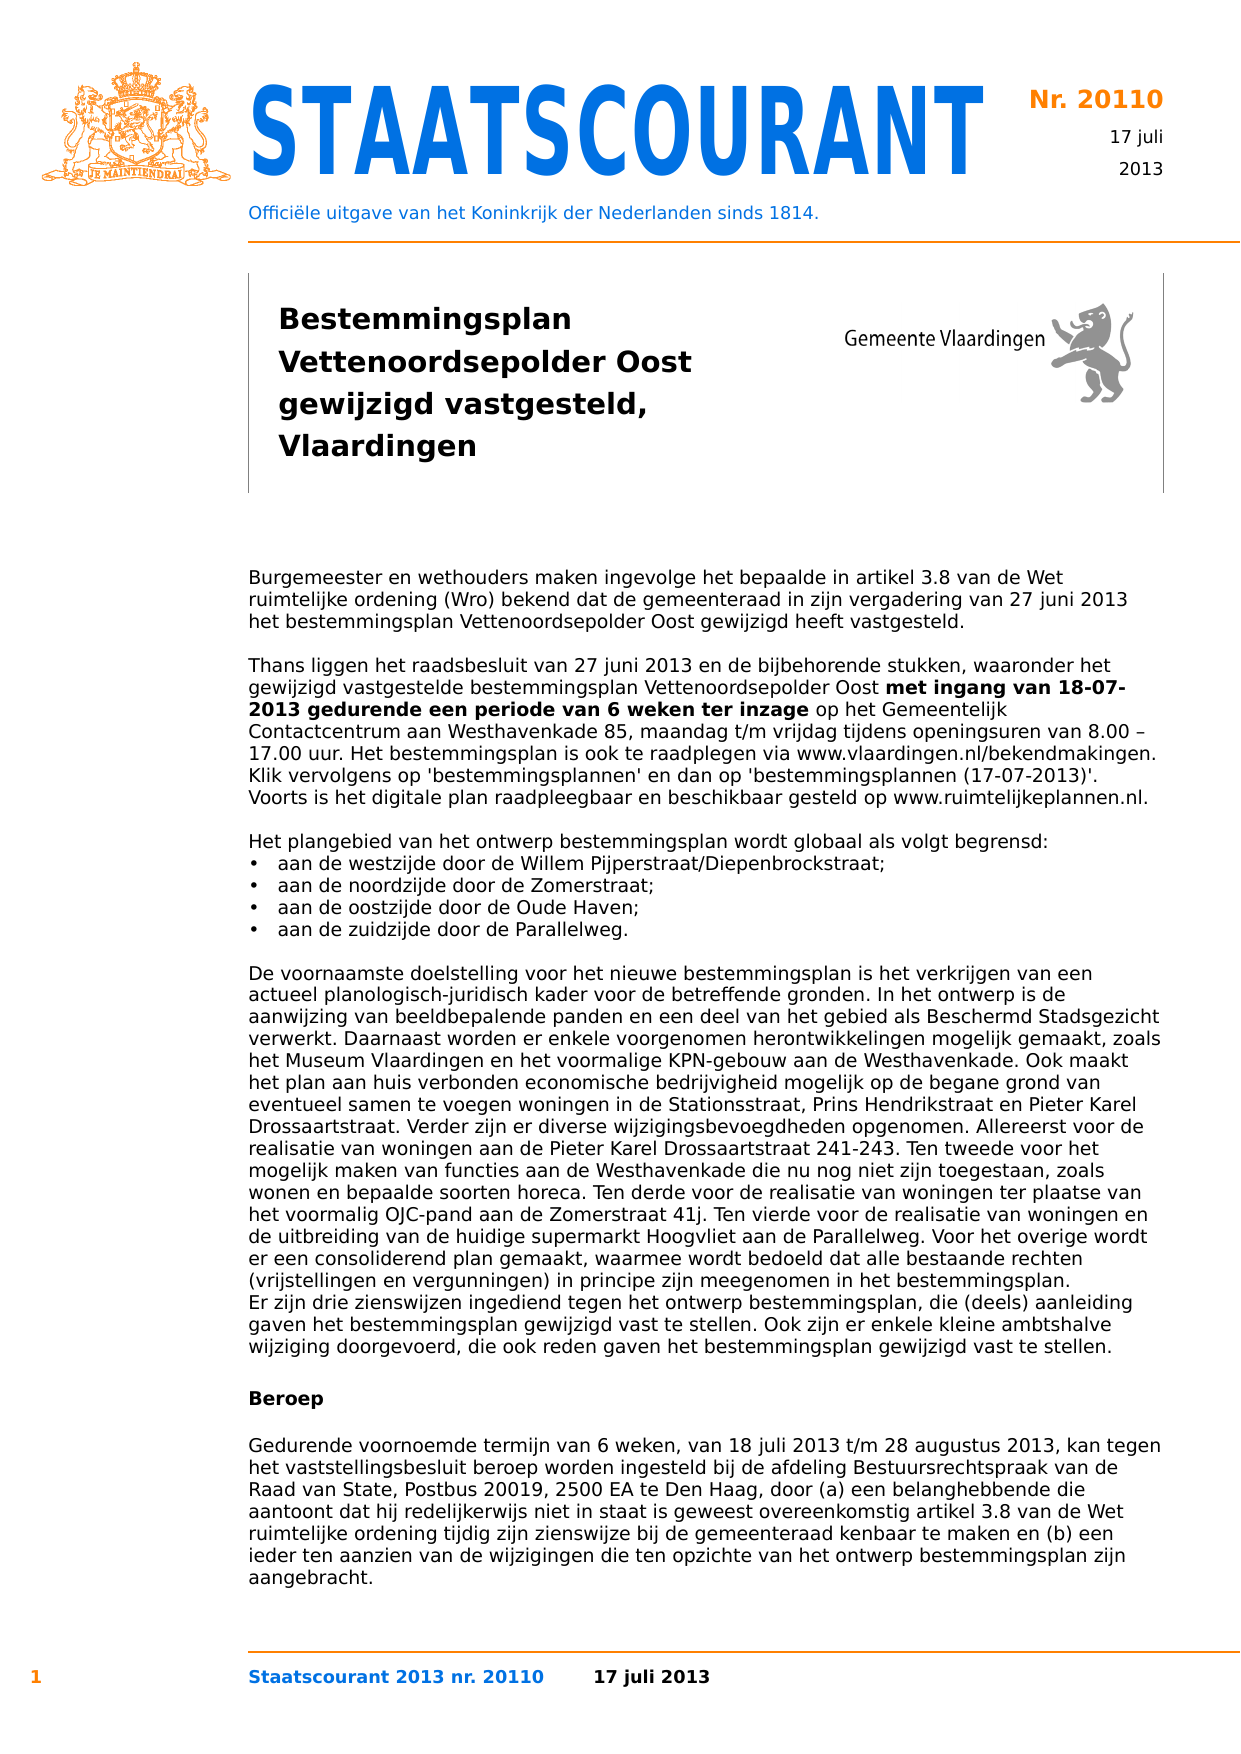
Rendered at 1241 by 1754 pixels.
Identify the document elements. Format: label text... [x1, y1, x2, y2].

text • aan de oostzijde door de Oude Haven; [248, 897, 1163, 918]
text Het plangebied van het ontwerp bestemmingsplan wordt globaal als volgt begrensd: [248, 831, 1163, 853]
table_cell 17 juli [998, 121, 1240, 153]
picture [844, 302, 1134, 403]
text De voornaamste doelstelling voor het nieuwe bestemmingsplan is het verkrijgen van een actueel planologisch-juridisch kader voor de betreffende gronden. In het ontwerp is de aanwijzing van beeldbepalende panden en een deel van het gebied als Beschermd Stadsgezicht verwerkt. Daarnaast worden er enkele voorgenomen herontwikkelingen mogelijk gemaakt, zoals het Museum Vlaardingen en het voormalige KPN-gebouw aan de Westhavenkade. Ook maakt het plan aan huis verbonden economische bedrijvigheid mogelijk op de begane grond van eventueel samen te voegen woningen in de Stationsstraat, Prins Hendrikstraat en Pieter Karel Drossaartstraat. Verder zijn er diverse wijzigingsbevoegdheden opgenomen. Allereerst voor de realisatie van woningen aan de Pieter Karel Drossaartstraat 241-243. Ten tweede voor het mogelijk maken van functies aan de Westhavenkade die nu nog niet zijn toegestaan, zoals wonen en bepaalde soorten horeca. Ten derde voor de realisatie van woningen ter plaatse van het voormalig OJC-pand aan de Zomerstraat 41j. Ten vierde voor de realisatie van woningen en de uitbreiding van de huidige supermarkt Hoogvliet aan de Parallelweg. Voor het overige wordt er een consoliderend plan gemaakt, waarmee wordt bedoeld dat alle bestaande rechten (vrijstellingen en vergunningen) in principe zijn meegenomen in het bestemmingsplan. [248, 962, 1163, 1292]
text • aan de westzijde door de Willem Pijperstraat/Diepenbrockstraat; [248, 853, 1163, 874]
subtitle Beroep [248, 1388, 1163, 1410]
text Burgemeester en wethouders maken ingevolge het bepaalde in artikel 3.8 van de Wet ruimtelijke ordening (Wro) bekend dat de gemeenteraad in zijn vergadering van 27 juni 2013 het bestemmingsplan Vettenoordsepolder Oost gewijzigd heeft vastgesteld. [248, 567, 1163, 633]
table_cell 2013 [998, 153, 1240, 203]
table_header [25, 62, 248, 241]
table_header Nr. 20110 [998, 62, 1240, 121]
table_header STAATSCOURANT [248, 62, 998, 203]
text Gedurende voornoemde termijn van 6 weken, van 18 juli 2013 t/m 28 augustus 2013, kan tegen het vaststellingsbesluit beroep worden ingesteld bij de afdeling Bestuursrechtspraak van de Raad van State, Postbus 20019, 2500 EA te Den Haag, door (a) een belanghebbende die aantoont dat hij redelijkerwijs niet in staat is geweest overeenkomstig artikel 3.8 van de Wet ruimtelijke ordening tijdig zijn zienswijze bij de gemeenteraad kenbaar te maken en (b) een ieder ten aanzien van de wijzigingen die ten opzichte van het ontwerp bestemmingsplan zijn aangebracht. [248, 1435, 1163, 1589]
text Er zijn drie zienswijzen ingediend tegen het ontwerp bestemmingsplan, die (deels) aanleiding gaven het bestemmingsplan gewijzigd vast te stellen. Ook zijn er enkele kleine ambtshalve wijziging doorgevoerd, die ook reden gaven het bestemmingsplan gewijzigd vast te stellen. [248, 1292, 1163, 1358]
text Thans liggen het raadsbesluit van 27 juni 2013 en de bijbehorende stukken, waaronder het gewijzigd vastgestelde bestemmingsplan Vettenoordsepolder Oost met ingang van 18-07-2013 gedurende een periode van 6 weken ter inzage op het Gemeentelijk Contactcentrum aan Westhavenkade 85, maandag t/m vrijdag tijdens openingsuren van 8.00 – 17.00 uur. Het bestemmingsplan is ook te raadplegen via www.vlaardingen.nl/bekendmakingen. Klik vervolgens op 'bestemmingsplannen' en dan op 'bestemmingsplannen (17-07-2013)'. Voorts is het digitale plan raadpleegbaar en beschikbaar gesteld op www.ruimtelijkeplannen.nl. [248, 655, 1163, 809]
text • aan de zuidzijde door de Parallelweg. [248, 918, 1163, 941]
table_cell Officiële uitgave van het Koninkrijk der Nederlanden sinds 1814. [248, 203, 1240, 241]
subtitle Bestemmingsplan Vettenoordsepolder Oost gewijzigd vastgesteld, Vlaardingen [249, 273, 1163, 493]
text • aan de noordzijde door de Zomerstraat; [248, 874, 1163, 897]
picture [41, 62, 231, 186]
